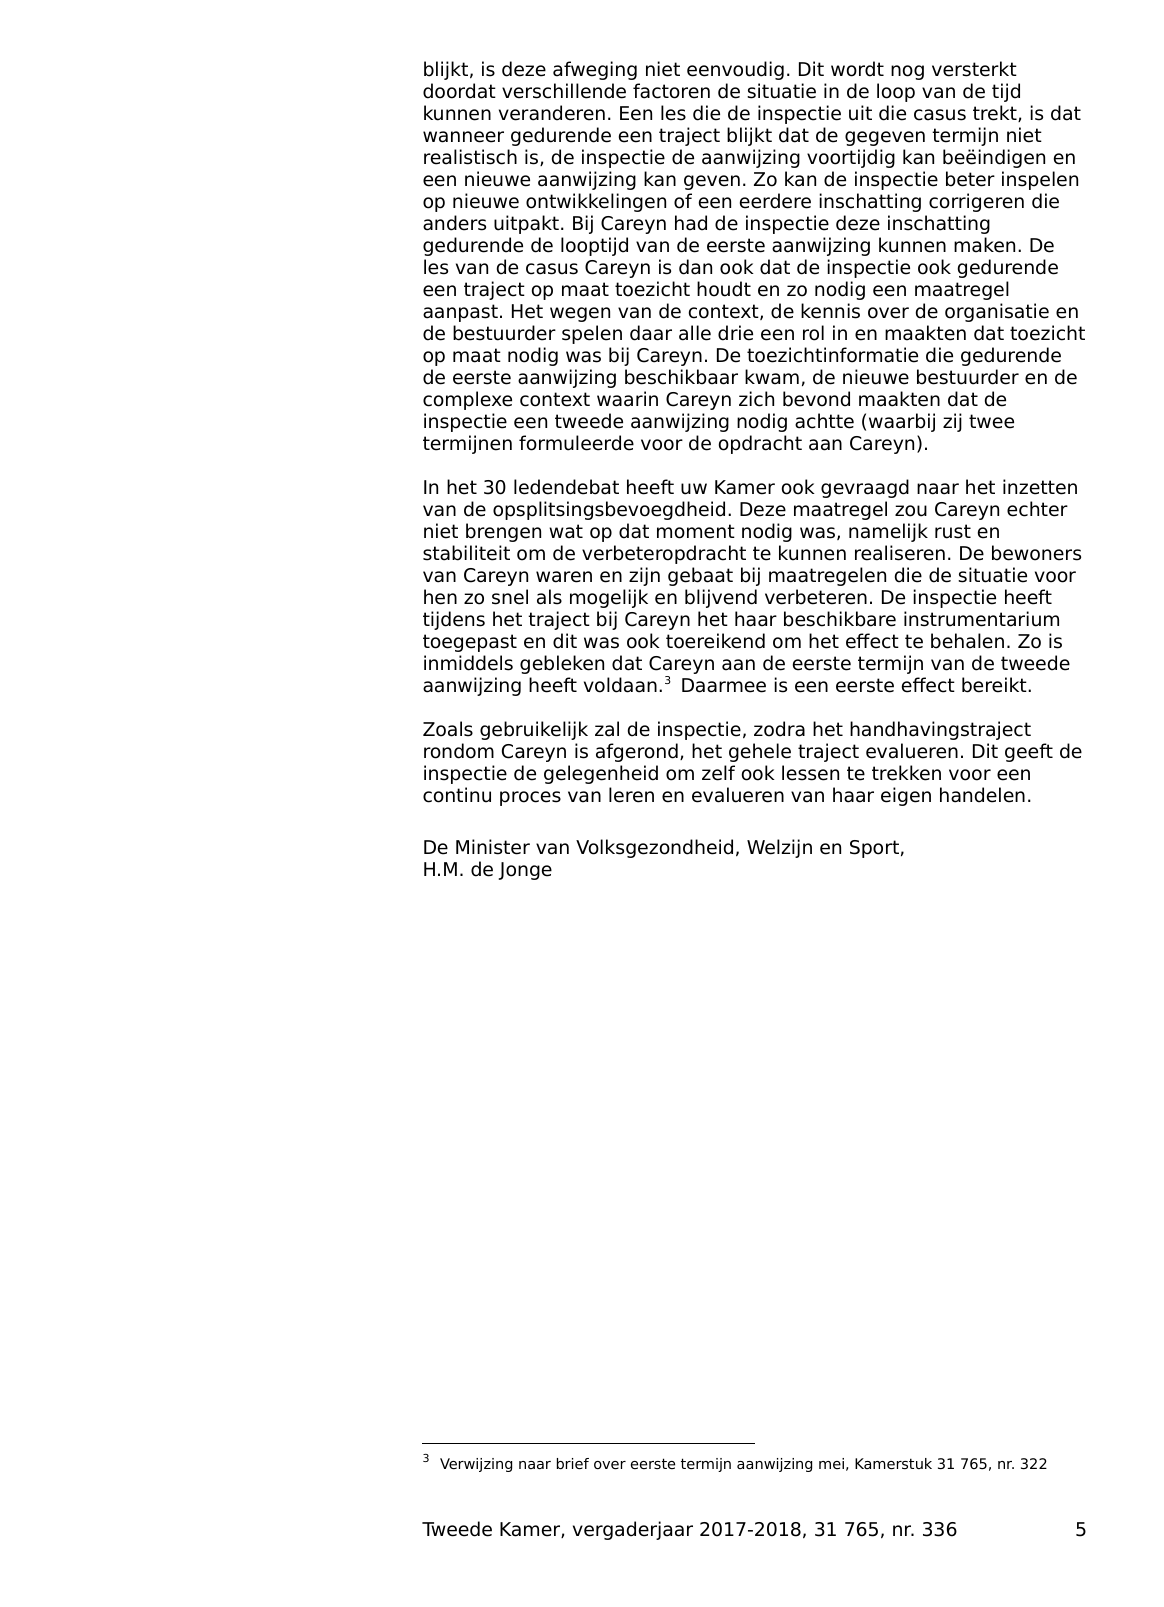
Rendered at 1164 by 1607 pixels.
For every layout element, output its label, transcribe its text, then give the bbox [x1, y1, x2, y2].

text Zoals gebruikelijk zal de inspectie, zodra het handhavingstraject rondom Careyn is afgerond, het gehele traject evalueren. Dit geeft de inspectie de gelegenheid om zelf ook lessen te trekken voor een continu proces van leren en evalueren van haar eigen handelen. [422, 719, 1087, 807]
text De Minister van Volksgezondheid, Welzijn en Sport, H.M. de Jonge [422, 837, 1087, 881]
text Verwijzing naar brief over eerste termijn aanwijzing mei, Kamerstuk 31 765, nr. 322 [422, 1452, 1087, 1474]
text blijkt, is deze afweging niet eenvoudig. Dit wordt nog versterkt doordat verschillende factoren de situatie in de loop van de tijd kunnen veranderen. Een les die de inspectie uit die casus trekt, is dat wanneer gedurende een traject blijkt dat de gegeven termijn niet realistisch is, de inspectie de aanwijzing voortijdig kan beëindigen en een nieuwe aanwijzing kan geven. Zo kan de inspectie beter inspelen op nieuwe ontwikkelingen of een eerdere inschatting corrigeren die anders uitpakt. Bij Careyn had de inspectie deze inschatting gedurende de looptijd van de eerste aanwijzing kunnen maken. De les van de casus Careyn is dan ook dat de inspectie ook gedurende een traject op maat toezicht houdt en zo nodig een maatregel aanpast. Het wegen van de context, de kennis over de organisatie en de bestuurder spelen daar alle drie een rol in en maakten dat toezicht op maat nodig was bij Careyn. De toezichtinformatie die gedurende de eerste aanwijzing beschikbaar kwam, de nieuwe bestuurder en de complexe context waarin Careyn zich bevond maakten dat de inspectie een tweede aanwijzing nodig achtte (waarbij zij twee termijnen formuleerde voor de opdracht aan Careyn). [422, 59, 1087, 455]
text In het 30 ledendebat heeft uw Kamer ook gevraagd naar het inzetten van de opsplitsingsbevoegdheid. Deze maatregel zou Careyn echter niet brengen wat op dat moment nodig was, namelijk rust en stabiliteit om de verbeteropdracht te kunnen realiseren. De bewoners van Careyn waren en zijn gebaat bij maatregelen die de situatie voor hen zo snel als mogelijk en blijvend verbeteren. De inspectie heeft tijdens het traject bij Careyn het haar beschikbare instrumentarium toegepast en dit was ook toereikend om het effect te behalen. Zo is inmiddels gebleken dat Careyn aan de eerste termijn van de tweede aanwijzing heeft voldaan. Daarmee is een eerste effect bereikt. [422, 477, 1087, 697]
